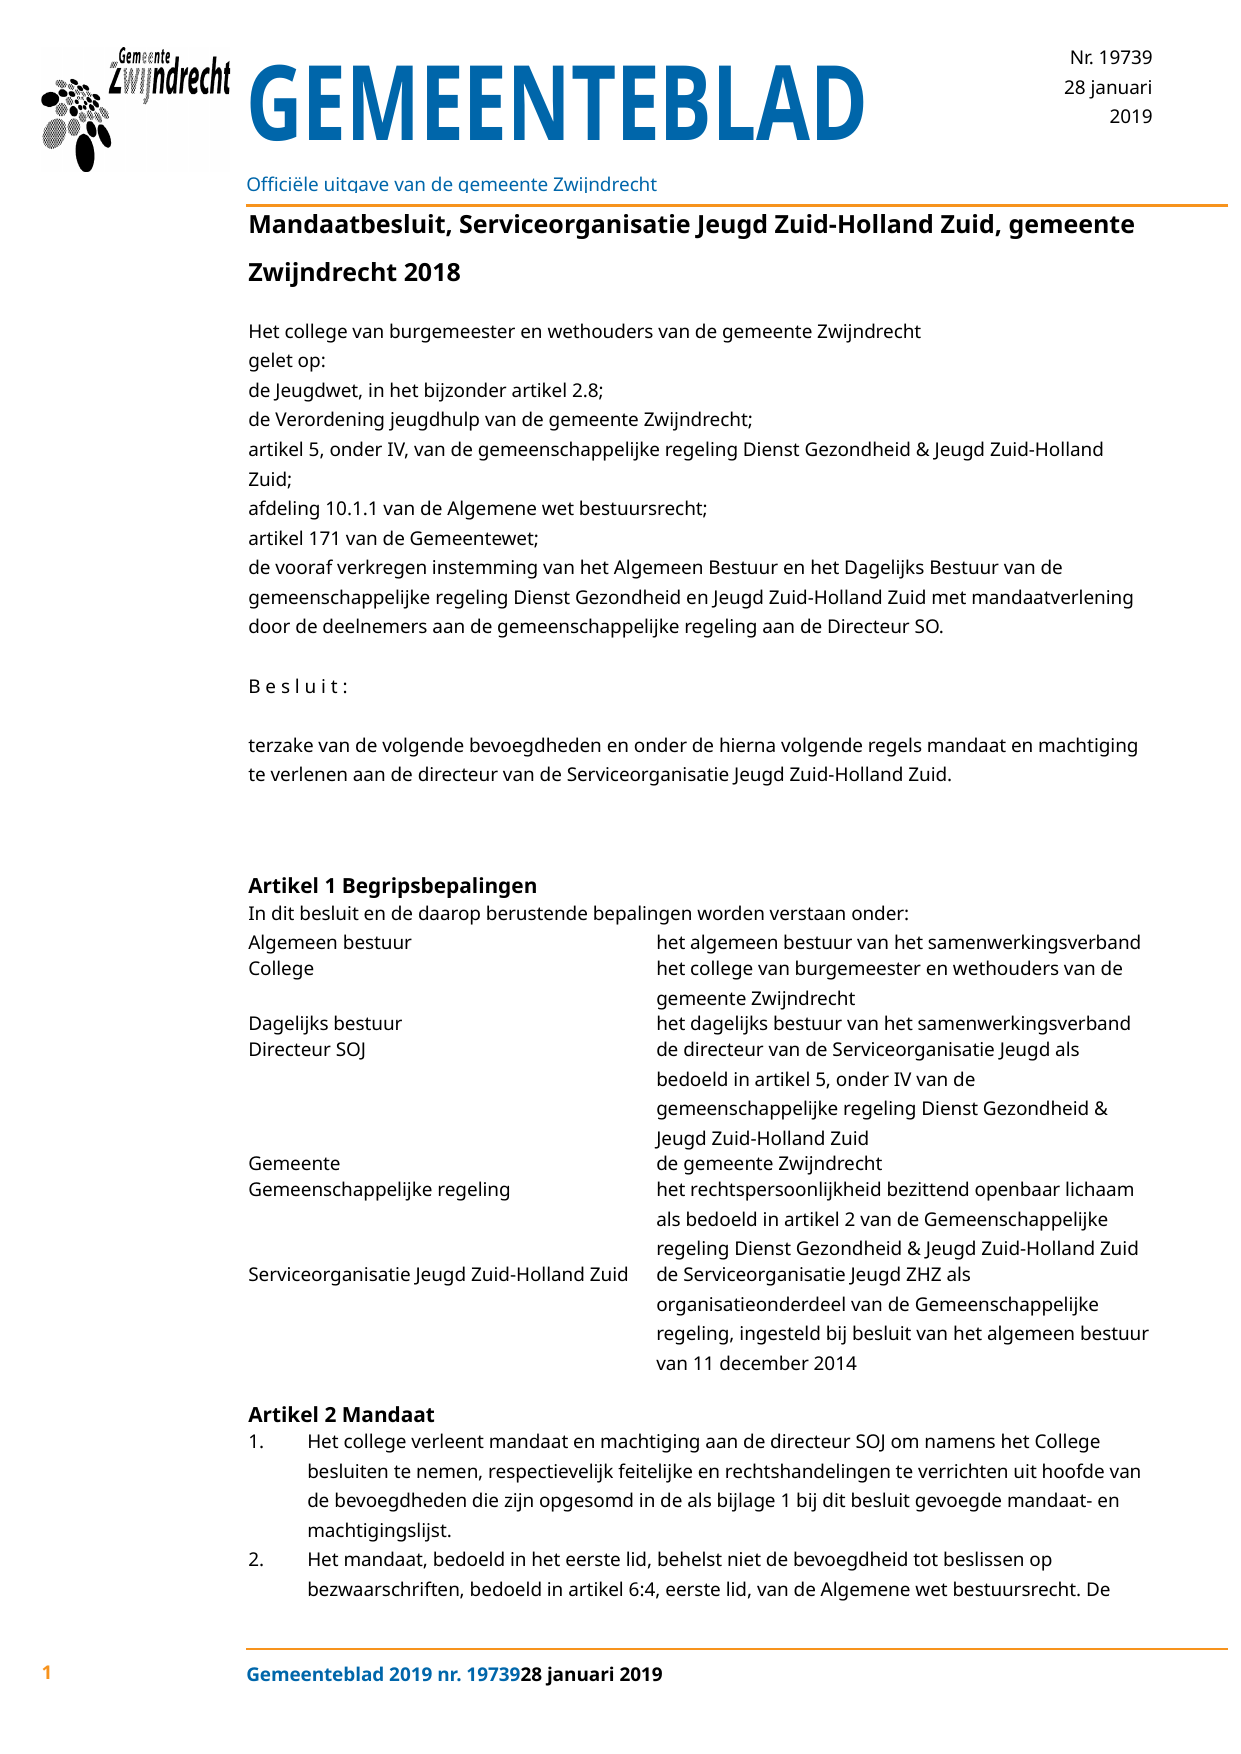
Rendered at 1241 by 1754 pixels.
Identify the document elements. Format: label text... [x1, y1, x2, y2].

table_cell de directeur van de Serviceorganisatie Jeugd als bedoeld in artikel 5, onder IV van de gemeenschappelijke regeling Dienst Gezondheid & Jeugd Zuid-Holland Zuid [656, 1036, 1152, 1151]
text Mandaatbesluit, Serviceorganisatie Jeugd Zuid-Holland Zuid, gemeente Zwijndrecht 2018 [248, 207, 1152, 288]
text artikel 171 van de Gemeentewet; [248, 525, 1152, 551]
table_cell het rechtspersoonlijkheid bezittend openbaar lichaam als bedoeld in artikel 2 van de Gemeenschappelijke regeling Dienst Gezondheid & Jeugd Zuid-Holland Zuid [656, 1176, 1152, 1261]
picture [41, 47, 231, 172]
table_cell de gemeente Zwijndrecht [656, 1151, 1152, 1176]
text de Verordening jeugdhulp van de gemeente Zwijndrecht; [248, 407, 1152, 432]
table_cell Gemeenschappelijke regeling [248, 1176, 656, 1261]
text de vooraf verkregen instemming van het Algemeen Bestuur en het Dagelijks Bestuur van de gemeenschappelijke regeling Dienst Gezondheid en Jeugd Zuid-Holland Zuid met mandaatverlening door de deelnemers aan de gemeenschappelijke regeling aan de Directeur SO. [248, 554, 1152, 639]
text terzake van de volgende bevoegdheden en onder de hierna volgende regels mandaat en machtiging te verlenen aan de directeur van de Serviceorganisatie Jeugd Zuid-Holland Zuid. [248, 732, 1152, 787]
text gelet op: [248, 347, 1152, 373]
text afdeling 10.1.1 van de Algemene wet bestuursrecht; [248, 495, 1152, 521]
text Artikel 2 Mandaat [248, 1400, 1152, 1428]
table_cell de Serviceorganisatie Jeugd ZHZ als organisatieonderdeel van de Gemeenschappelijke regeling, ingesteld bij besluit van het algemeen bestuur van 11 december 2014 [656, 1261, 1152, 1376]
table_cell Directeur SOJ [248, 1036, 656, 1151]
text Artikel 1 Begripsbepalingen [248, 871, 1152, 900]
list Het mandaat, bedoeld in het eerste lid, behelst niet de bevoegdheid tot beslissen op bezwaarschriften, bedoeld in artikel 6:4, eerste lid, van de Algemene wet bestuursrecht. De [248, 1547, 1152, 1602]
table_cell Serviceorganisatie Jeugd Zuid-Holland Zuid [248, 1261, 656, 1376]
text de Jeugdwet, in het bijzonder artikel 2.8; [248, 377, 1152, 403]
table_cell het dagelijks bestuur van het samenwerkingsverband [656, 1010, 1152, 1036]
list Het college verleent mandaat en machtiging aan de directeur SOJ om namens het College besluiten te nemen, respectievelijk feitelijke en rechtshandelingen te verrichten uit hoofde van de bevoegdheden die zijn opgesomd in de als bijlage 1 bij dit besluit gevoegde mandaat- en machtigingslijst. [248, 1428, 1152, 1543]
table_header Algemeen bestuur [248, 929, 656, 955]
table_header het algemeen bestuur van het samenwerkingsverband [656, 929, 1152, 955]
table_cell het college van burgemeester en wethouders van de gemeente Zwijndrecht [656, 955, 1152, 1010]
text Het college van burgemeester en wethouders van de gemeente Zwijndrecht [248, 318, 1152, 344]
table_cell Dagelijks bestuur [248, 1010, 656, 1036]
table_cell College [248, 955, 656, 1010]
table_cell Gemeente [248, 1151, 656, 1176]
text artikel 5, onder IV, van de gemeenschappelijke regeling Dienst Gezondheid & Jeugd Zuid-Holland Zuid; [248, 436, 1152, 492]
text B e s l u i t : [248, 673, 1152, 699]
text In dit besluit en de daarop berustende bepalingen worden verstaan onder: [248, 900, 1152, 925]
